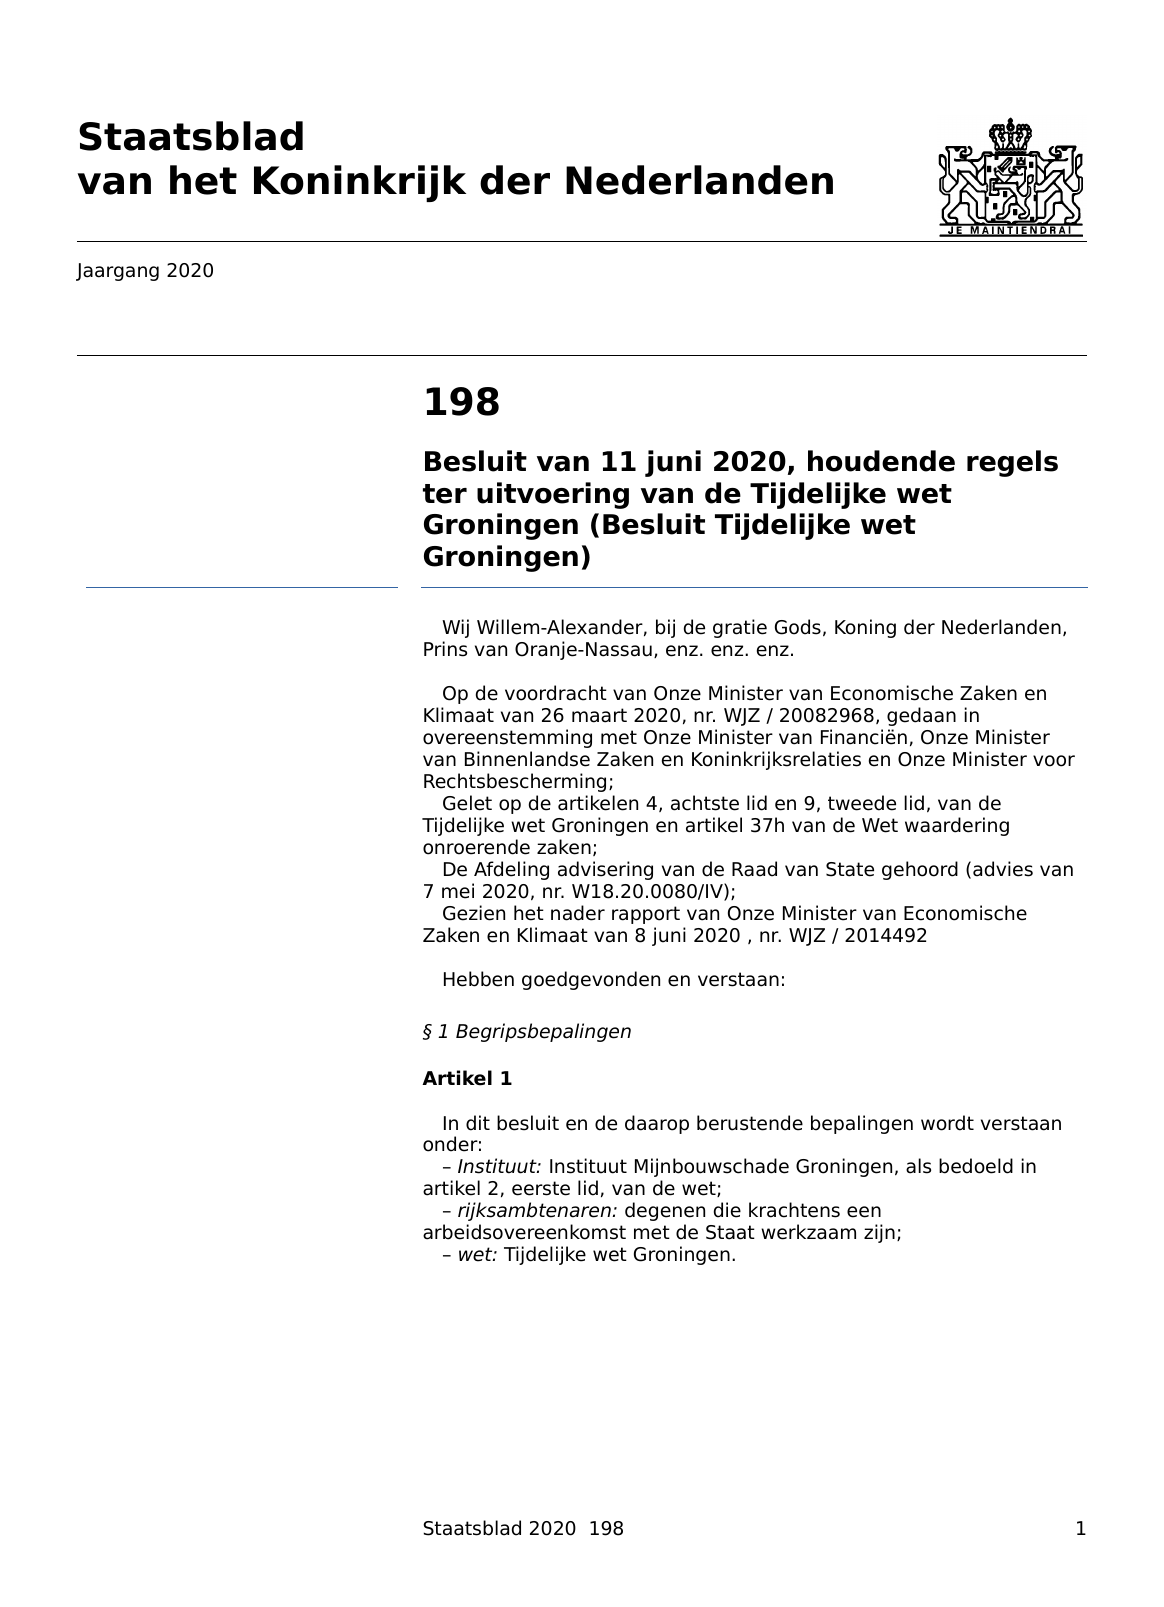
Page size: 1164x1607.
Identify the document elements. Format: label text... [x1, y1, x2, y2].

text De Afdeling advisering van de Raad van State gehoord (advies van 7 mei 2020, nr. W18.20.0080/IV); [422, 859, 1087, 903]
text – rijksambtenaren: degenen die krachtens een arbeidsovereenkomst met de Staat werkzaam zijn; [422, 1200, 1087, 1244]
table_header [886, 100, 1087, 241]
text Gezien het nader rapport van Onze Minister van Economische Zaken en Klimaat van 8 juni 2020 , nr. WJZ / 2014492 [422, 903, 1087, 947]
text Op de voordracht van Onze Minister van Economische Zaken en Klimaat van 26 maart 2020, nr. WJZ / 20082968, gedaan in overeenstemming met Onze Minister van Financiën, Onze Minister van Binnenlandse Zaken en Koninkrijksrelaties en Onze Minister voor Rechtsbescherming; [422, 683, 1087, 793]
text In dit besluit en de daarop berustende bepalingen wordt verstaan onder: [422, 1112, 1087, 1156]
text Wij Willem-Alexander, bij de gratie Gods, Koning der Nederlanden, Prins van Oranje-Nassau, enz. enz. enz. [422, 617, 1087, 661]
subtitle Artikel 1 [422, 1068, 1087, 1090]
subtitle § 1 Begripsbepalingen [422, 1021, 1087, 1043]
text – wet: Tijdelijke wet Groningen. [422, 1244, 1087, 1266]
text Hebben goedgevonden en verstaan: [422, 969, 1087, 991]
text Gelet op de artikelen 4, achtste lid en 9, tweede lid, van de Tijdelijke wet Groningen en artikel 37h van de Wet waardering onroerende zaken; [422, 793, 1087, 859]
text Besluit van 11 juni 2020, houdende regels ter uitvoering van de Tijdelijke wet Groningen (Besluit Tijdelijke wet Groningen) [422, 447, 1087, 573]
table_cell Jaargang 2020 [77, 242, 1087, 355]
text – Instituut: Instituut Mijnbouwschade Groningen, als bedoeld in artikel 2, eerste lid, van de wet; [422, 1156, 1087, 1200]
subtitle 198 [422, 381, 1087, 424]
picture [936, 115, 1087, 240]
table_header Staatsblad van het Koninkrijk der Nederlanden [77, 100, 886, 241]
